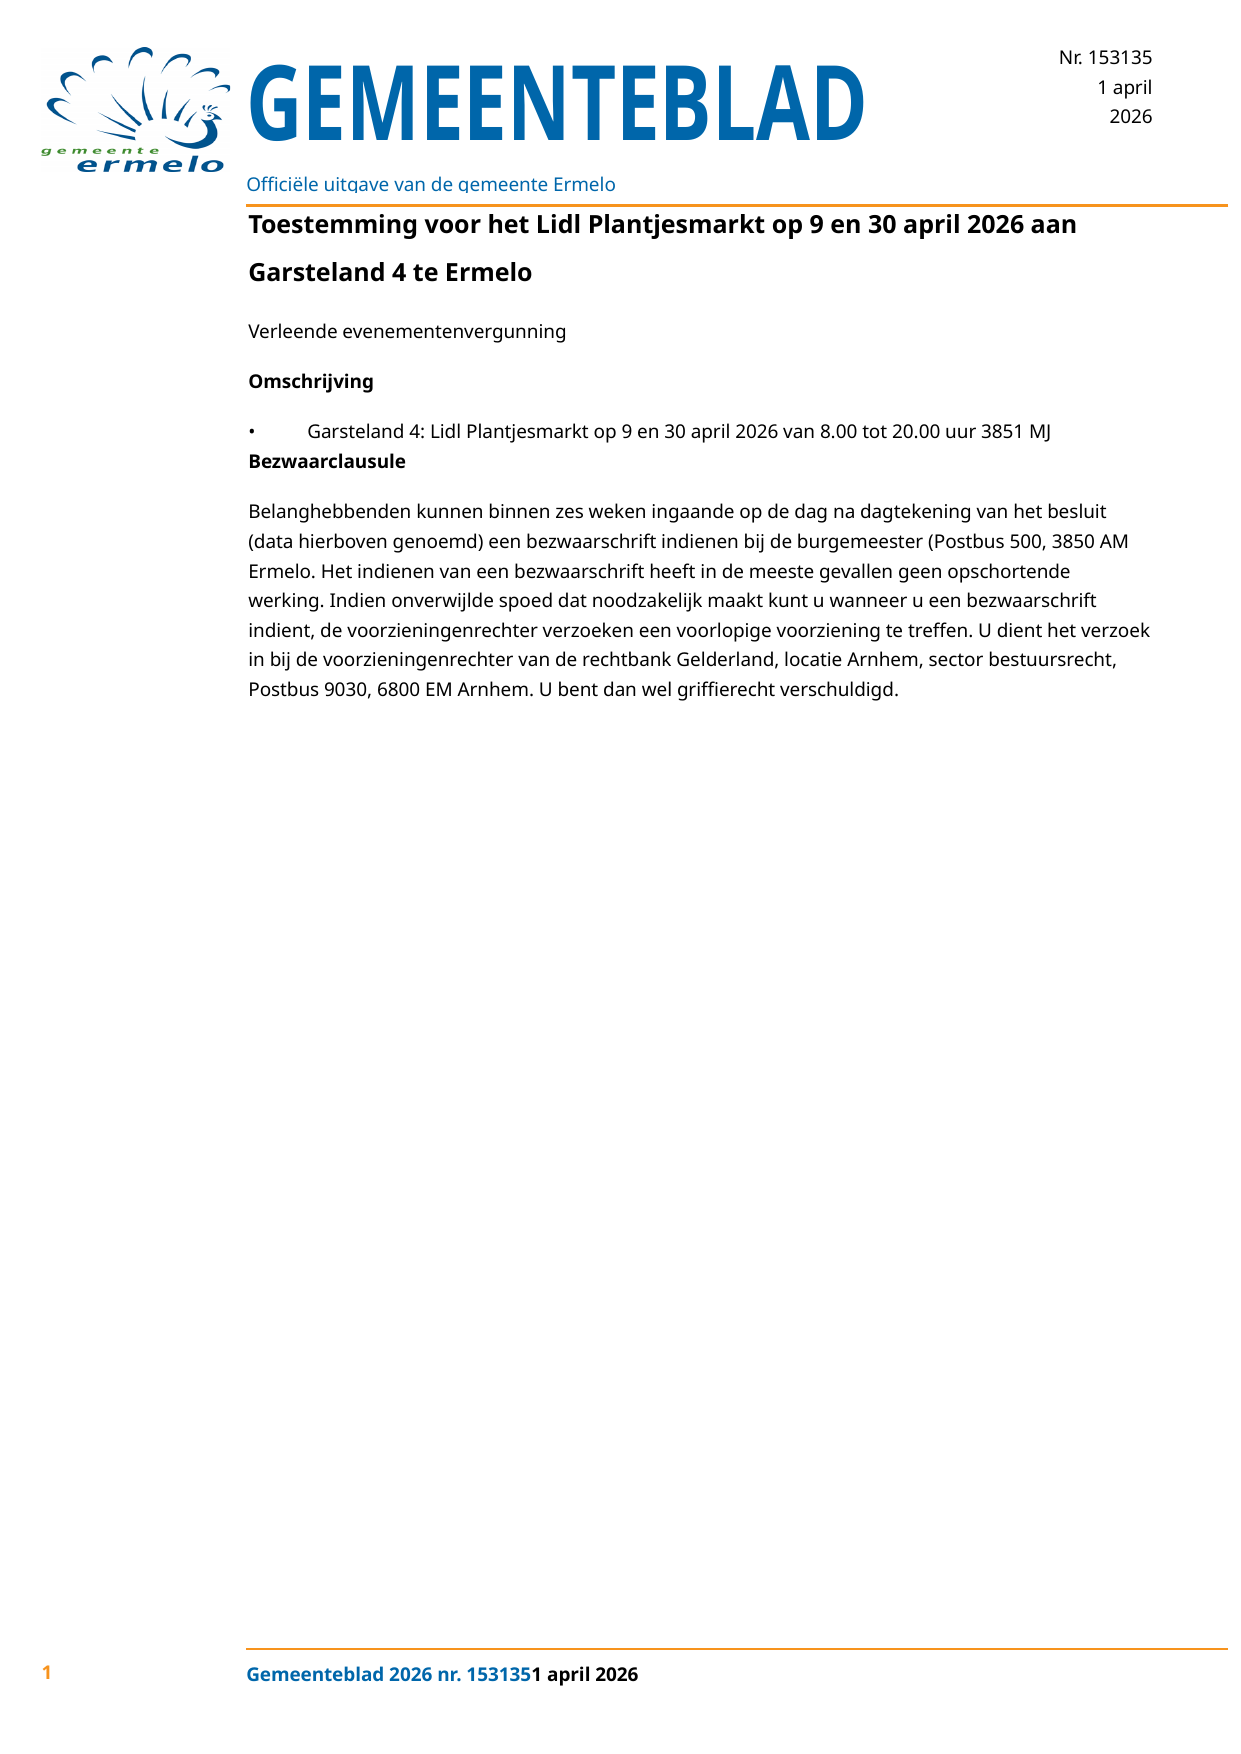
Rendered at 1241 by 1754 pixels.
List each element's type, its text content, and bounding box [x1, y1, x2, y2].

text Toestemming voor het Lidl Plantjesmarkt op 9 en 30 april 2026 aan Garsteland 4 te Ermelo [248, 207, 1152, 288]
text Bezwaarclausule [248, 448, 1152, 474]
picture [41, 47, 231, 172]
list Garsteland 4: Lidl Plantjesmarkt op 9 en 30 april 2026 van 8.00 tot 20.00 uur 3851 MJ [248, 419, 1152, 444]
text Omschrijving [248, 368, 1152, 394]
text Belanghebbenden kunnen binnen zes weken ingaande op de dag na dagtekening van het besluit (data hierboven genoemd) een bezwaarschrift indienen bij de burgemeester (Postbus 500, 3850 AM Ermelo. Het indienen van een bezwaarschrift heeft in de meeste gevallen geen opschortende werking. Indien onverwijlde spoed dat noodzakelijk maakt kunt u wanneer u een bezwaarschrift indient, de voorzieningenrechter verzoeken een voorlopige voorziening te treffen. U dient het verzoek in bij de voorzieningenrechter van de rechtbank Gelderland, locatie Arnhem, sector bestuursrecht, Postbus 9030, 6800 EM Arnhem. U bent dan wel griffierecht verschuldigd. [248, 499, 1152, 702]
text Verleende evenementenvergunning [248, 318, 1152, 344]
